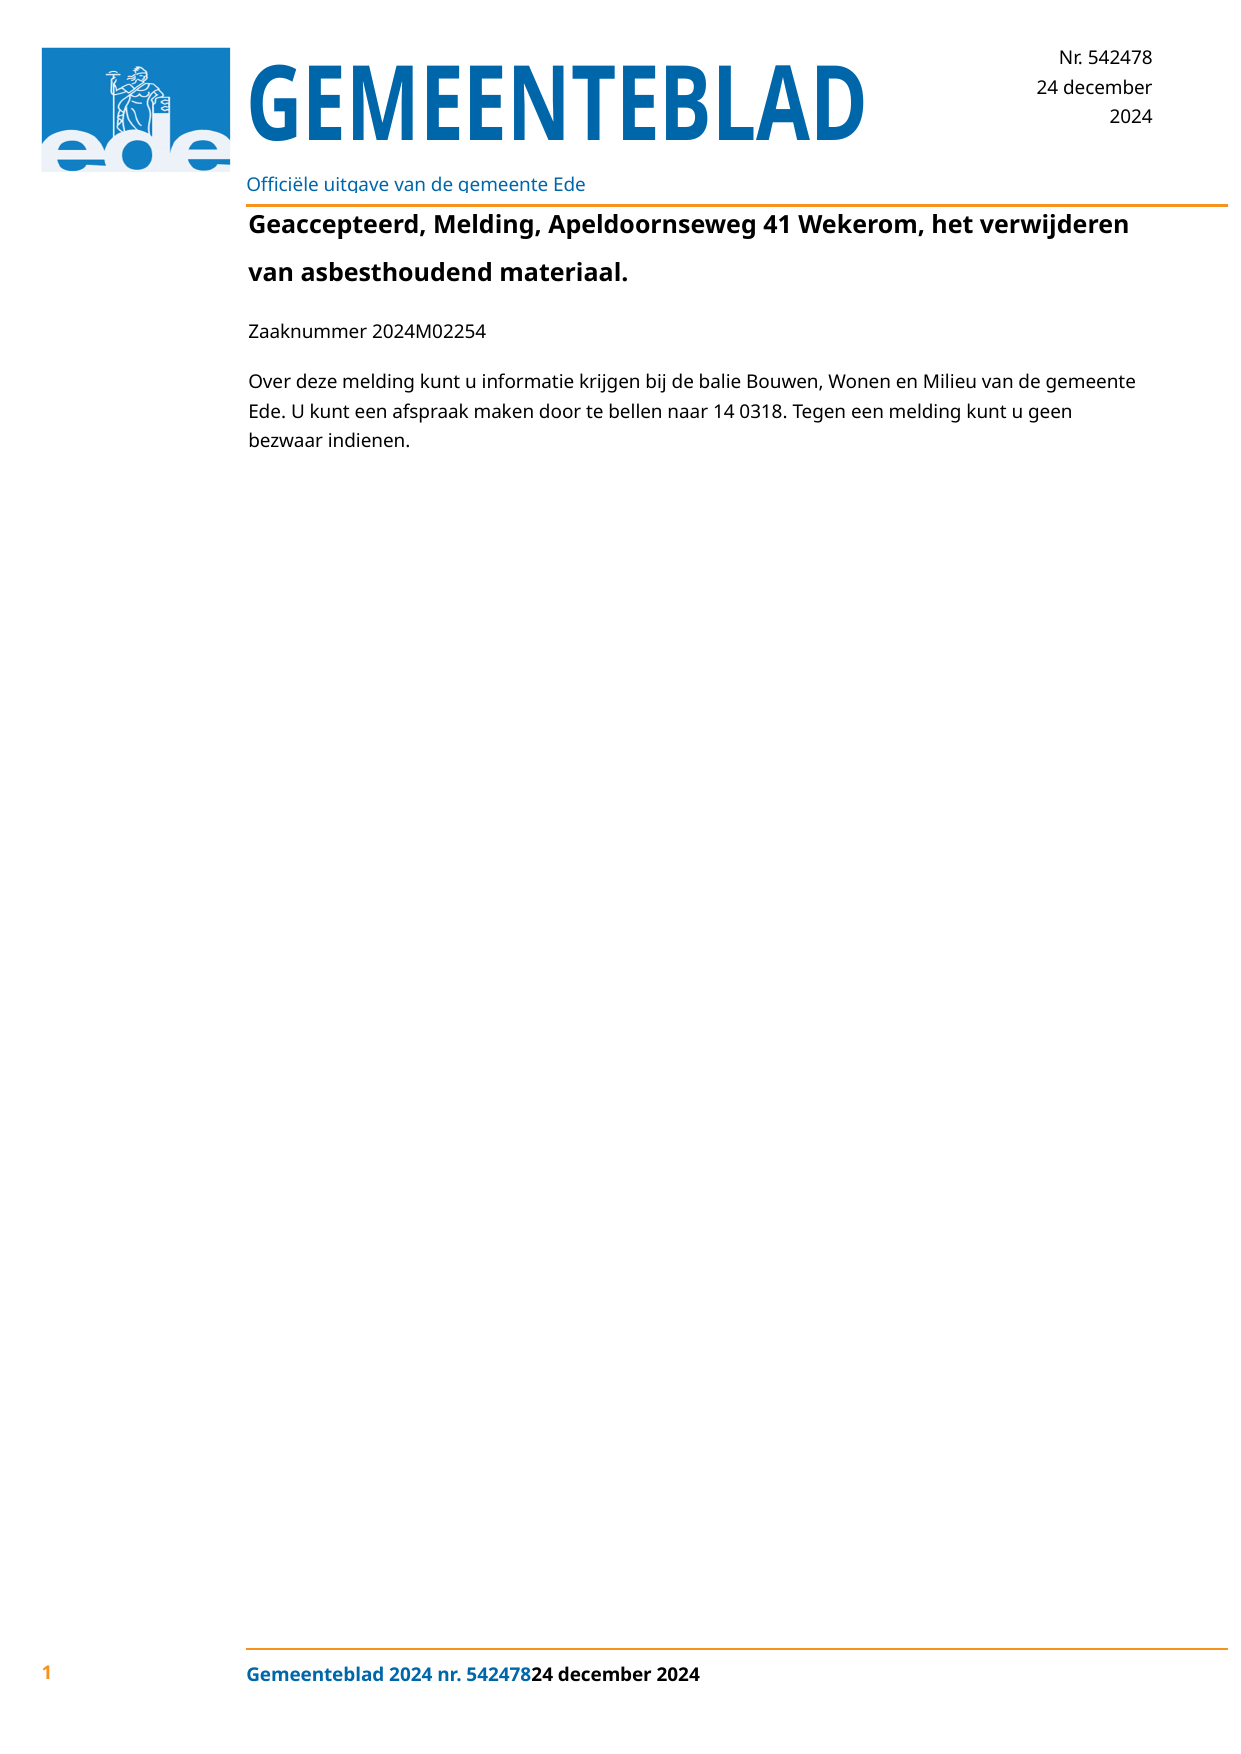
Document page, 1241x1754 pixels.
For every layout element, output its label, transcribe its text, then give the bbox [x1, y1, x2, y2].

text Over deze melding kunt u informatie krijgen bij de balie Bouwen, Wonen en Milieu van de gemeente Ede. U kunt een afspraak maken door te bellen naar 14 0318. Tegen een melding kunt u geen bezwaar indienen. [248, 368, 1152, 453]
text Zaaknummer 2024M02254 [248, 318, 1152, 344]
text Geaccepteerd, Melding, Apeldoornseweg 41 Wekerom, het verwijderen van asbesthoudend materiaal. [248, 207, 1152, 288]
picture [41, 47, 231, 172]
